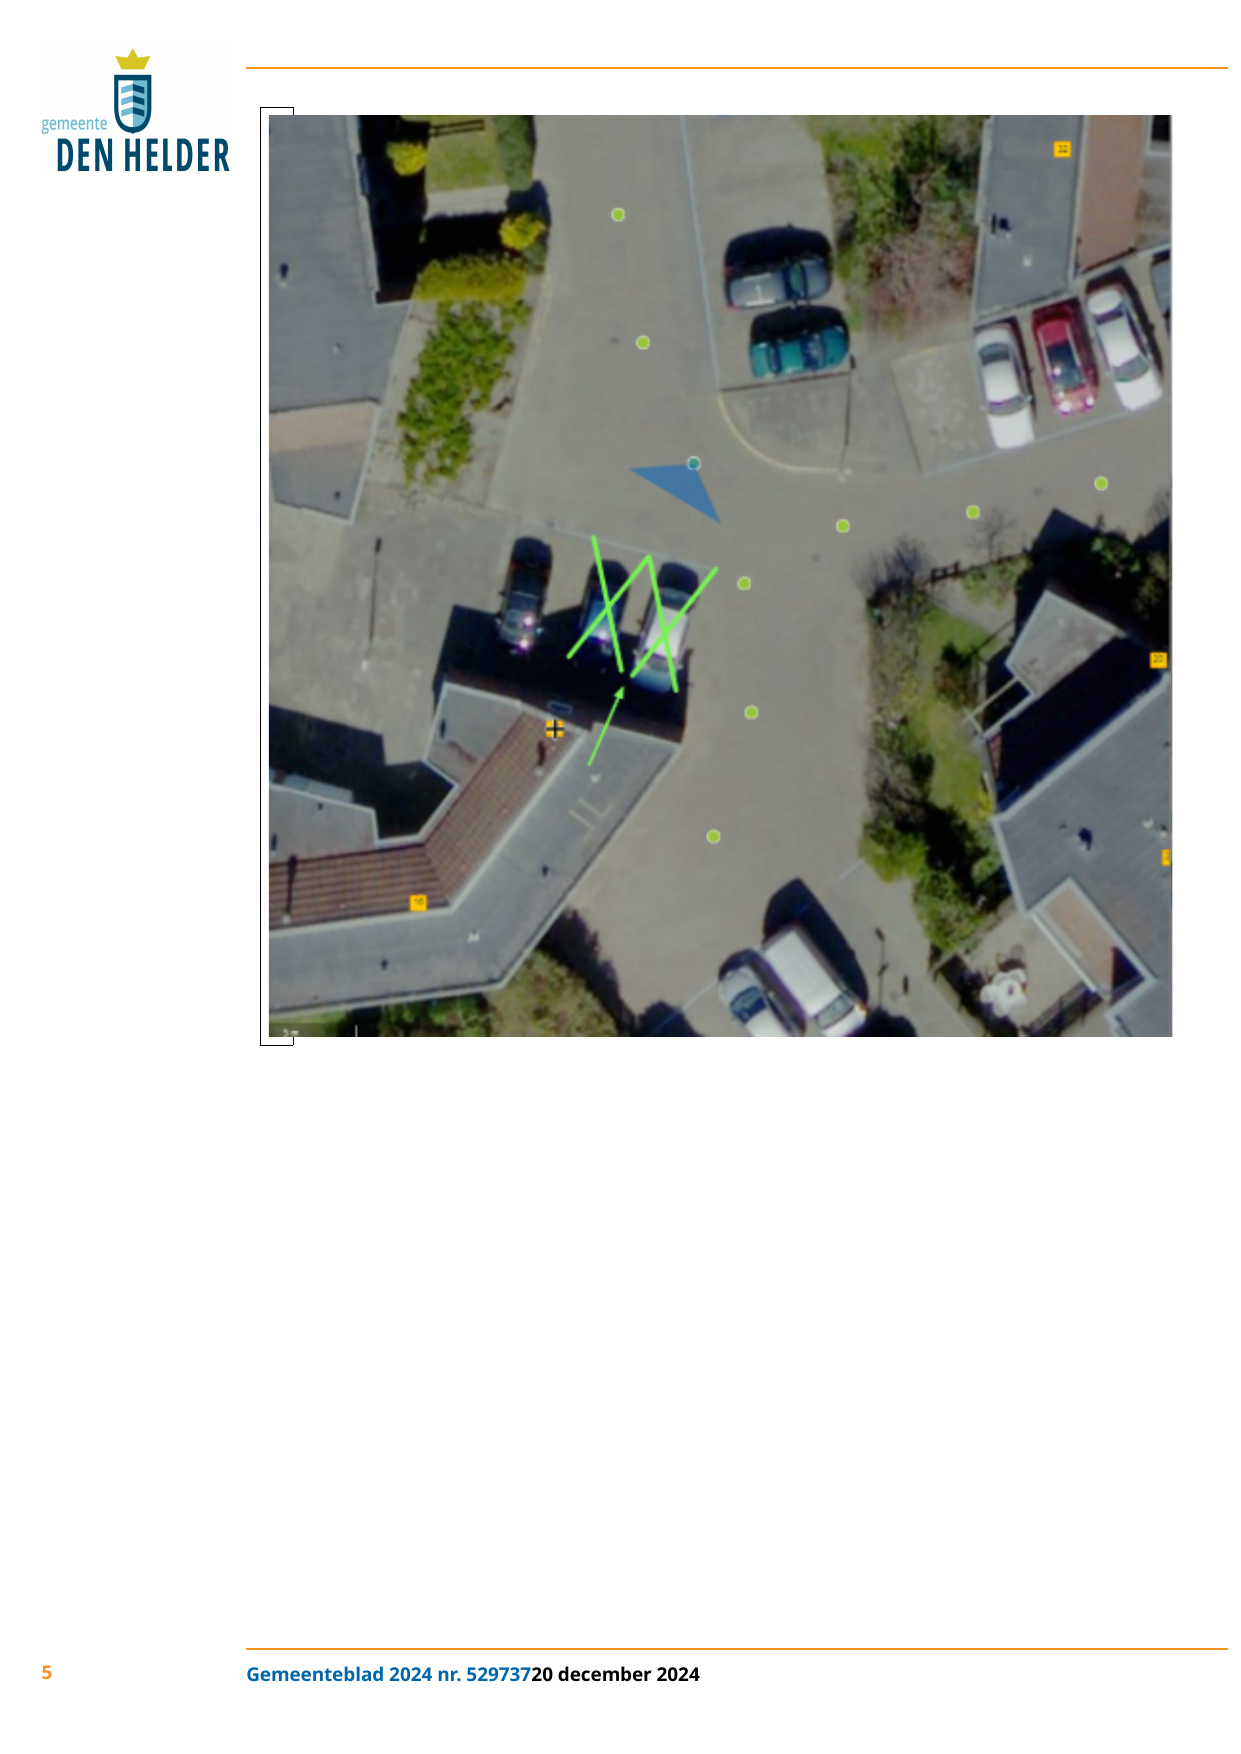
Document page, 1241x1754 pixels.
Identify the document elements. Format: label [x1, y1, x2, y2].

picture [41, 47, 231, 172]
picture [182, 144, 187, 165]
picture [130, 157, 135, 172]
picture [268, 115, 1173, 1037]
picture [100, 154, 106, 172]
picture [220, 160, 224, 172]
picture [63, 144, 68, 165]
